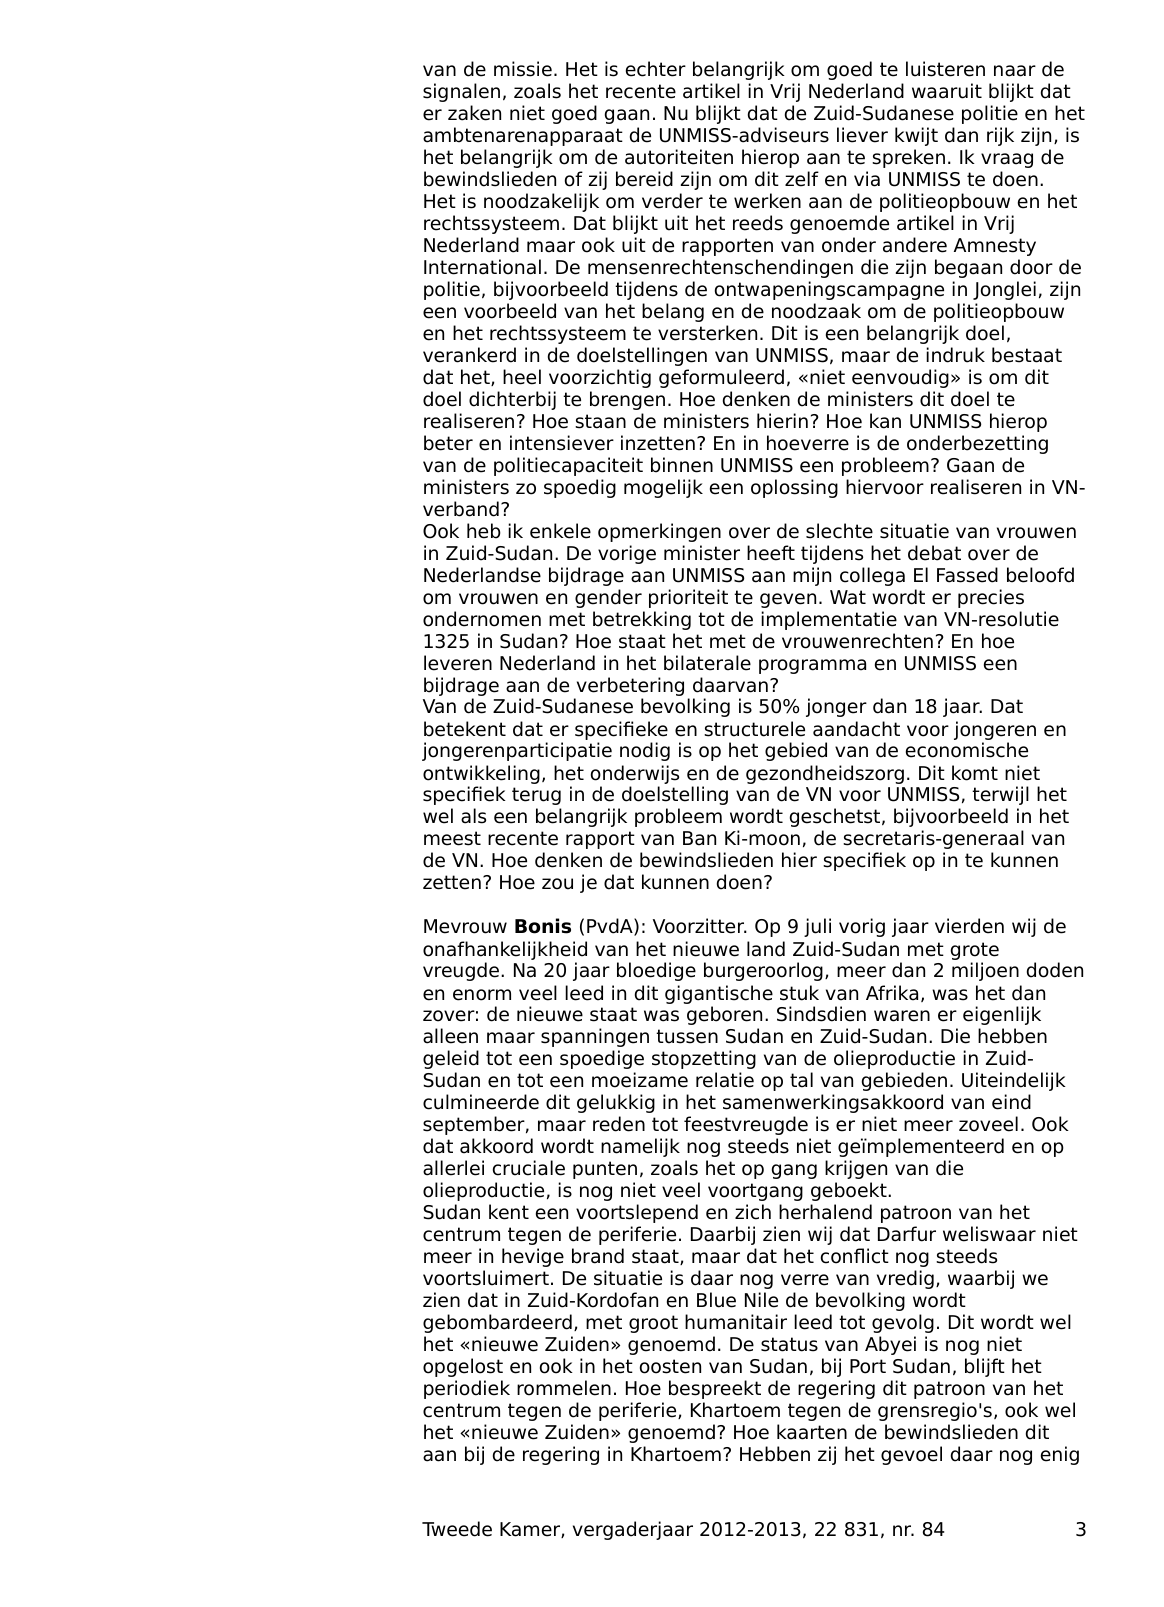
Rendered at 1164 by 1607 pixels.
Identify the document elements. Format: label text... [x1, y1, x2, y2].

text Het is noodzakelijk om verder te werken aan de politieopbouw en het rechtssysteem. Dat blijkt uit het reeds genoemde artikel in Vrij Nederland maar ook uit de rapporten van onder andere Amnesty International. De mensenrechtenschendingen die zijn begaan door de politie, bijvoorbeeld tijdens de ontwapeningscampagne in Jonglei, zijn een voorbeeld van het belang en de noodzaak om de politieopbouw en het rechtssysteem te versterken. Dit is een belangrijk doel, verankerd in de doelstellingen van UNMISS, maar de indruk bestaat dat het, heel voorzichtig geformuleerd, «niet eenvoudig» is om dit doel dichterbij te brengen. Hoe denken de ministers dit doel te realiseren? Hoe staan de ministers hierin? Hoe kan UNMISS hierop beter en intensiever inzetten? En in hoeverre is de onderbezetting van de politiecapaciteit binnen UNMISS een probleem? Gaan de ministers zo spoedig mogelijk een oplossing hiervoor realiseren in VN-verband? [422, 191, 1087, 521]
text Mevrouw Bonis (PvdA): Voorzitter. Op 9 juli vorig jaar vierden wij de onafhankelijkheid van het nieuwe land Zuid-Sudan met grote vreugde. Na 20 jaar bloedige burgeroorlog, meer dan 2 miljoen doden en enorm veel leed in dit gigantische stuk van Afrika, was het dan zover: de nieuwe staat was geboren. Sindsdien waren er eigenlijk alleen maar spanningen tussen Sudan en Zuid-Sudan. Die hebben geleid tot een spoedige stopzetting van de olieproductie in Zuid-Sudan en tot een moeizame relatie op tal van gebieden. Uiteindelijk culmineerde dit gelukkig in het samenwerkingsakkoord van eind september, maar reden tot feestvreugde is er niet meer zoveel. Ook dat akkoord wordt namelijk nog steeds niet geïmplementeerd en op allerlei cruciale punten, zoals het op gang krijgen van die olieproductie, is nog niet veel voortgang geboekt. [422, 916, 1087, 1202]
text Sudan kent een voortslepend en zich herhalend patroon van het centrum tegen de periferie. Daarbij zien wij dat Darfur weliswaar niet meer in hevige brand staat, maar dat het conflict nog steeds voortsluimert. De situatie is daar nog verre van vredig, waarbij we zien dat in Zuid-Kordofan en Blue Nile de bevolking wordt gebombardeerd, met groot humanitair leed tot gevolg. Dit wordt wel het «nieuwe Zuiden» genoemd. De status van Abyei is nog niet opgelost en ook in het oosten van Sudan, bij Port Sudan, blijft het periodiek rommelen. Hoe bespreekt de regering dit patroon van het centrum tegen de periferie, Khartoem tegen de grensregio's, ook wel het «nieuwe Zuiden» genoemd? Hoe kaarten de bewindslieden dit aan bij de regering in Khartoem? Hebben zij het gevoel daar nog enig [422, 1202, 1087, 1466]
text Ook heb ik enkele opmerkingen over de slechte situatie van vrouwen in Zuid-Sudan. De vorige minister heeft tijdens het debat over de Nederlandse bijdrage aan UNMISS aan mijn collega El Fassed beloofd om vrouwen en gender prioriteit te geven. Wat wordt er precies ondernomen met betrekking tot de implementatie van VN-resolutie 1325 in Sudan? Hoe staat het met de vrouwenrechten? En hoe leveren Nederland in het bilaterale programma en UNMISS een bijdrage aan de verbetering daarvan? [422, 521, 1087, 696]
text Van de Zuid-Sudanese bevolking is 50% jonger dan 18 jaar. Dat betekent dat er specifieke en structurele aandacht voor jongeren en jongerenparticipatie nodig is op het gebied van de economische ontwikkeling, het onderwijs en de gezondheidszorg. Dit komt niet specifiek terug in de doelstelling van de VN voor UNMISS, terwijl het wel als een belangrijk probleem wordt geschetst, bijvoorbeeld in het meest recente rapport van Ban Ki-moon, de secretaris-generaal van de VN. Hoe denken de bewindslieden hier specifiek op in te kunnen zetten? Hoe zou je dat kunnen doen? [422, 696, 1087, 894]
text van de missie. Het is echter belangrijk om goed te luisteren naar de signalen, zoals het recente artikel in Vrij Nederland waaruit blijkt dat er zaken niet goed gaan. Nu blijkt dat de Zuid-Sudanese politie en het ambtenarenapparaat de UNMISS-adviseurs liever kwijt dan rijk zijn, is het belangrijk om de autoriteiten hierop aan te spreken. Ik vraag de bewindslieden of zij bereid zijn om dit zelf en via UNMISS te doen. [422, 59, 1087, 191]
